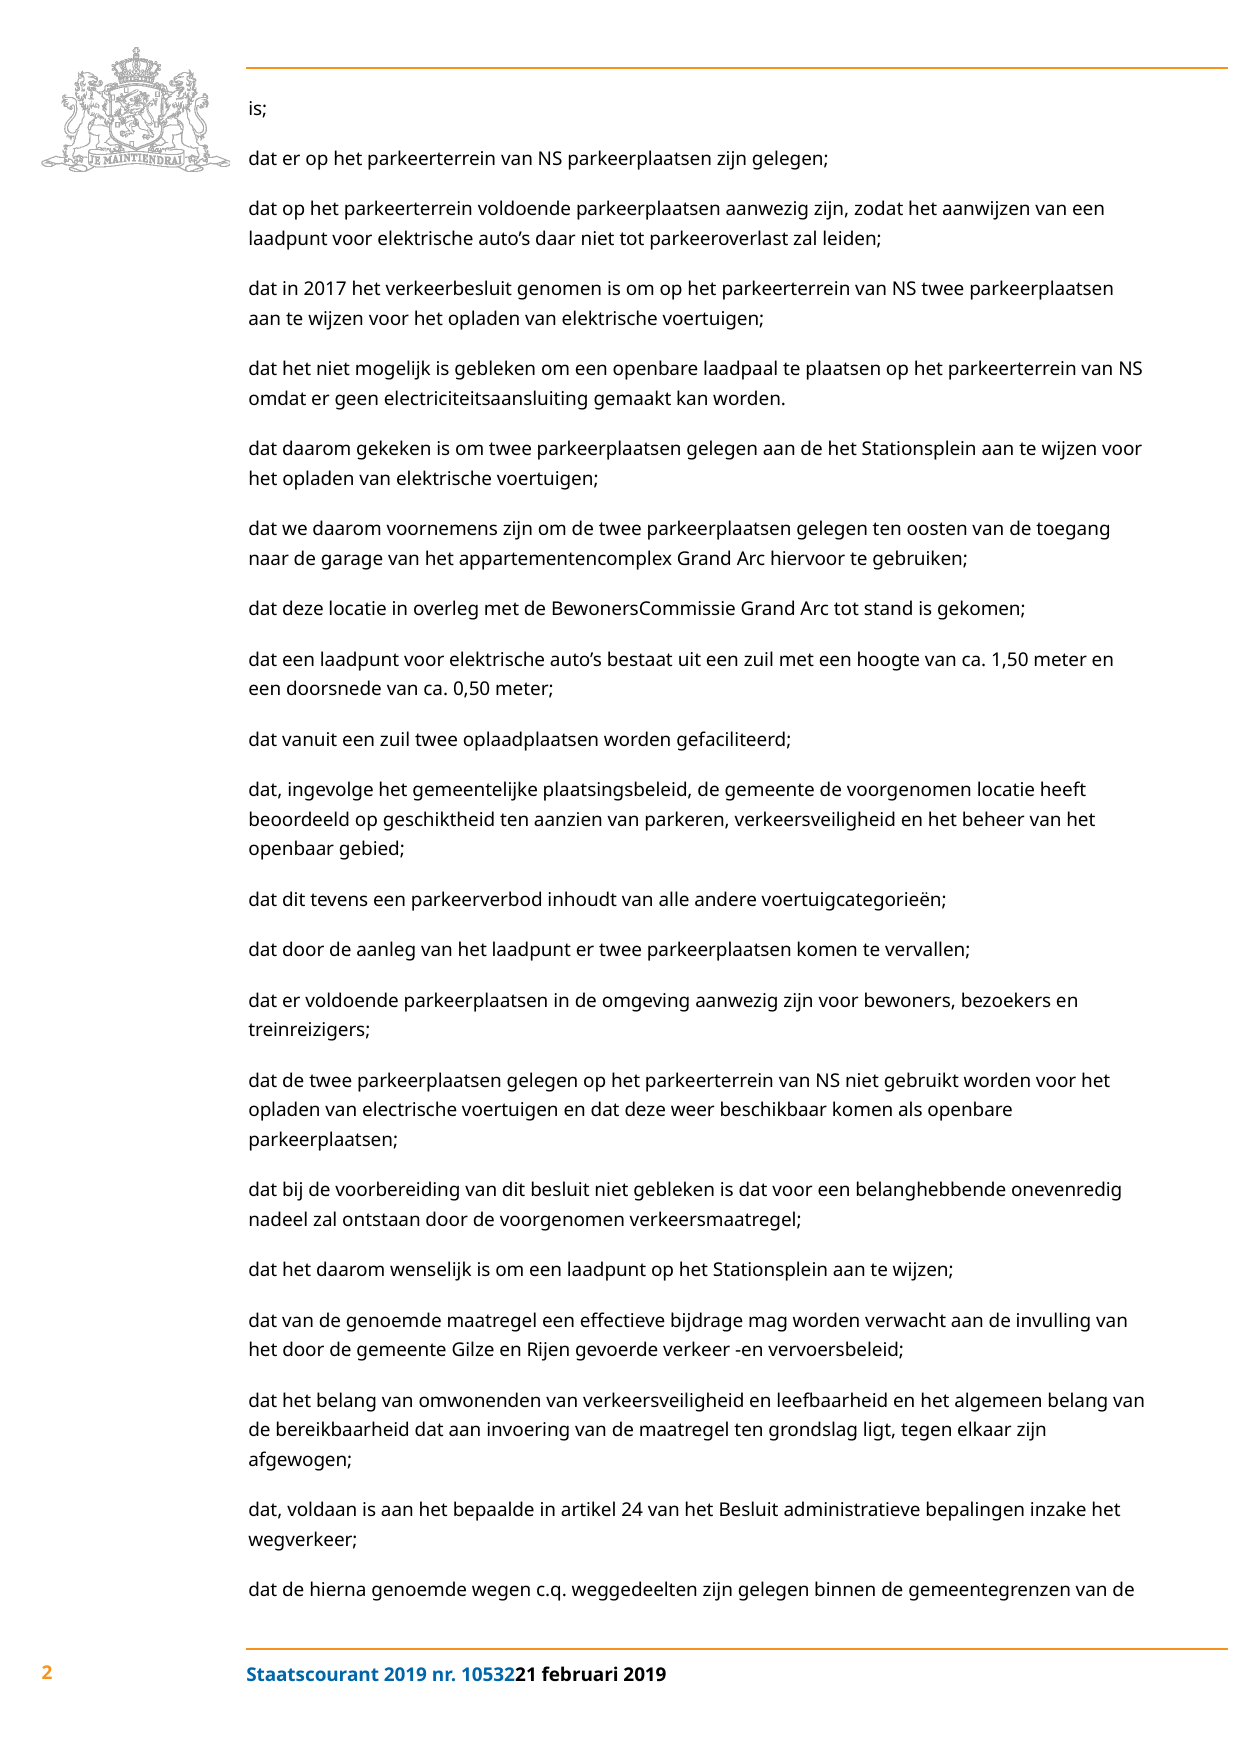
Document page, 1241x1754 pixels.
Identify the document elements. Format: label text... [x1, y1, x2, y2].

text dat het niet mogelijk is gebleken om een openbare laadpaal te plaatsen op het parkeerterrein van NS omdat er geen electriciteitsaansluiting gemaakt kan worden. [248, 356, 1152, 411]
text dat deze locatie in overleg met de BewonersCommissie Grand Arc tot stand is gekomen; [248, 596, 1152, 621]
text dat in 2017 het verkeerbesluit genomen is om op het parkeerterrein van NS twee parkeerplaatsen aan te wijzen voor het opladen van elektrische voertuigen; [248, 276, 1152, 331]
text dat daarom gekeken is om twee parkeerplaatsen gelegen aan de het Stationsplein aan te wijzen voor het opladen van elektrische voertuigen; [248, 436, 1152, 491]
text dat de twee parkeerplaatsen gelegen op het parkeerterrein van NS niet gebruikt worden voor het opladen van electrische voertuigen en dat deze weer beschikbaar komen als openbare parkeerplaatsen; [248, 1067, 1152, 1152]
text dat bij de voorbereiding van dit besluit niet gebleken is dat voor een belanghebbende onevenredig nadeel zal ontstaan door de voorgenomen verkeersmaatregel; [248, 1176, 1152, 1232]
text dat dit tevens een parkeerverbod inhoudt van alle andere voertuigcategorieën; [248, 886, 1152, 912]
text dat de hierna genoemde wegen c.q. weggedeelten zijn gelegen binnen de gemeentegrenzen van de [248, 1576, 1152, 1602]
text dat op het parkeerterrein voldoende parkeerplaatsen aanwezig zijn, zodat het aanwijzen van een laadpunt voor elektrische auto’s daar niet tot parkeeroverlast zal leiden; [248, 196, 1152, 251]
text dat er op het parkeerterrein van NS parkeerplaatsen zijn gelegen; [248, 145, 1152, 171]
text dat een laadpunt voor elektrische auto’s bestaat uit een zuil met een hoogte van ca. 1,50 meter en een doorsnede van ca. 0,50 meter; [248, 646, 1152, 701]
text is; [248, 95, 1152, 121]
text dat er voldoende parkeerplaatsen in de omgeving aanwezig zijn voor bewoners, bezoekers en treinreizigers; [248, 987, 1152, 1042]
text dat het daarom wenselijk is om een laadpunt op het Stationsplein aan te wijzen; [248, 1256, 1152, 1282]
text dat het belang van omwonenden van verkeersveiligheid en leefbaarheid en het algemeen belang van de bereikbaarheid dat aan invoering van de maatregel ten grondslag ligt, tegen elkaar zijn afgewogen; [248, 1387, 1152, 1472]
text dat, voldaan is aan het bepaalde in artikel 24 van het Besluit administratieve bepalingen inzake het wegverkeer; [248, 1496, 1152, 1552]
text dat vanuit een zuil twee oplaadplaatsen worden gefaciliteerd; [248, 726, 1152, 752]
text dat we daarom voornemens zijn om de twee parkeerplaatsen gelegen ten oosten van de toegang naar de garage van het appartementencomplex Grand Arc hiervoor te gebruiken; [248, 516, 1152, 571]
picture [41, 47, 231, 172]
text dat door de aanleg van het laadpunt er twee parkeerplaatsen komen te vervallen; [248, 936, 1152, 962]
text dat van de genoemde maatregel een effectieve bijdrage mag worden verwacht aan de invulling van het door de gemeente Gilze en Rijen gevoerde verkeer -en vervoersbeleid; [248, 1307, 1152, 1362]
text dat, ingevolge het gemeentelijke plaatsingsbeleid, de gemeente de voorgenomen locatie heeft beoordeeld op geschiktheid ten aanzien van parkeren, verkeersveiligheid en het beheer van het openbaar gebied; [248, 776, 1152, 861]
